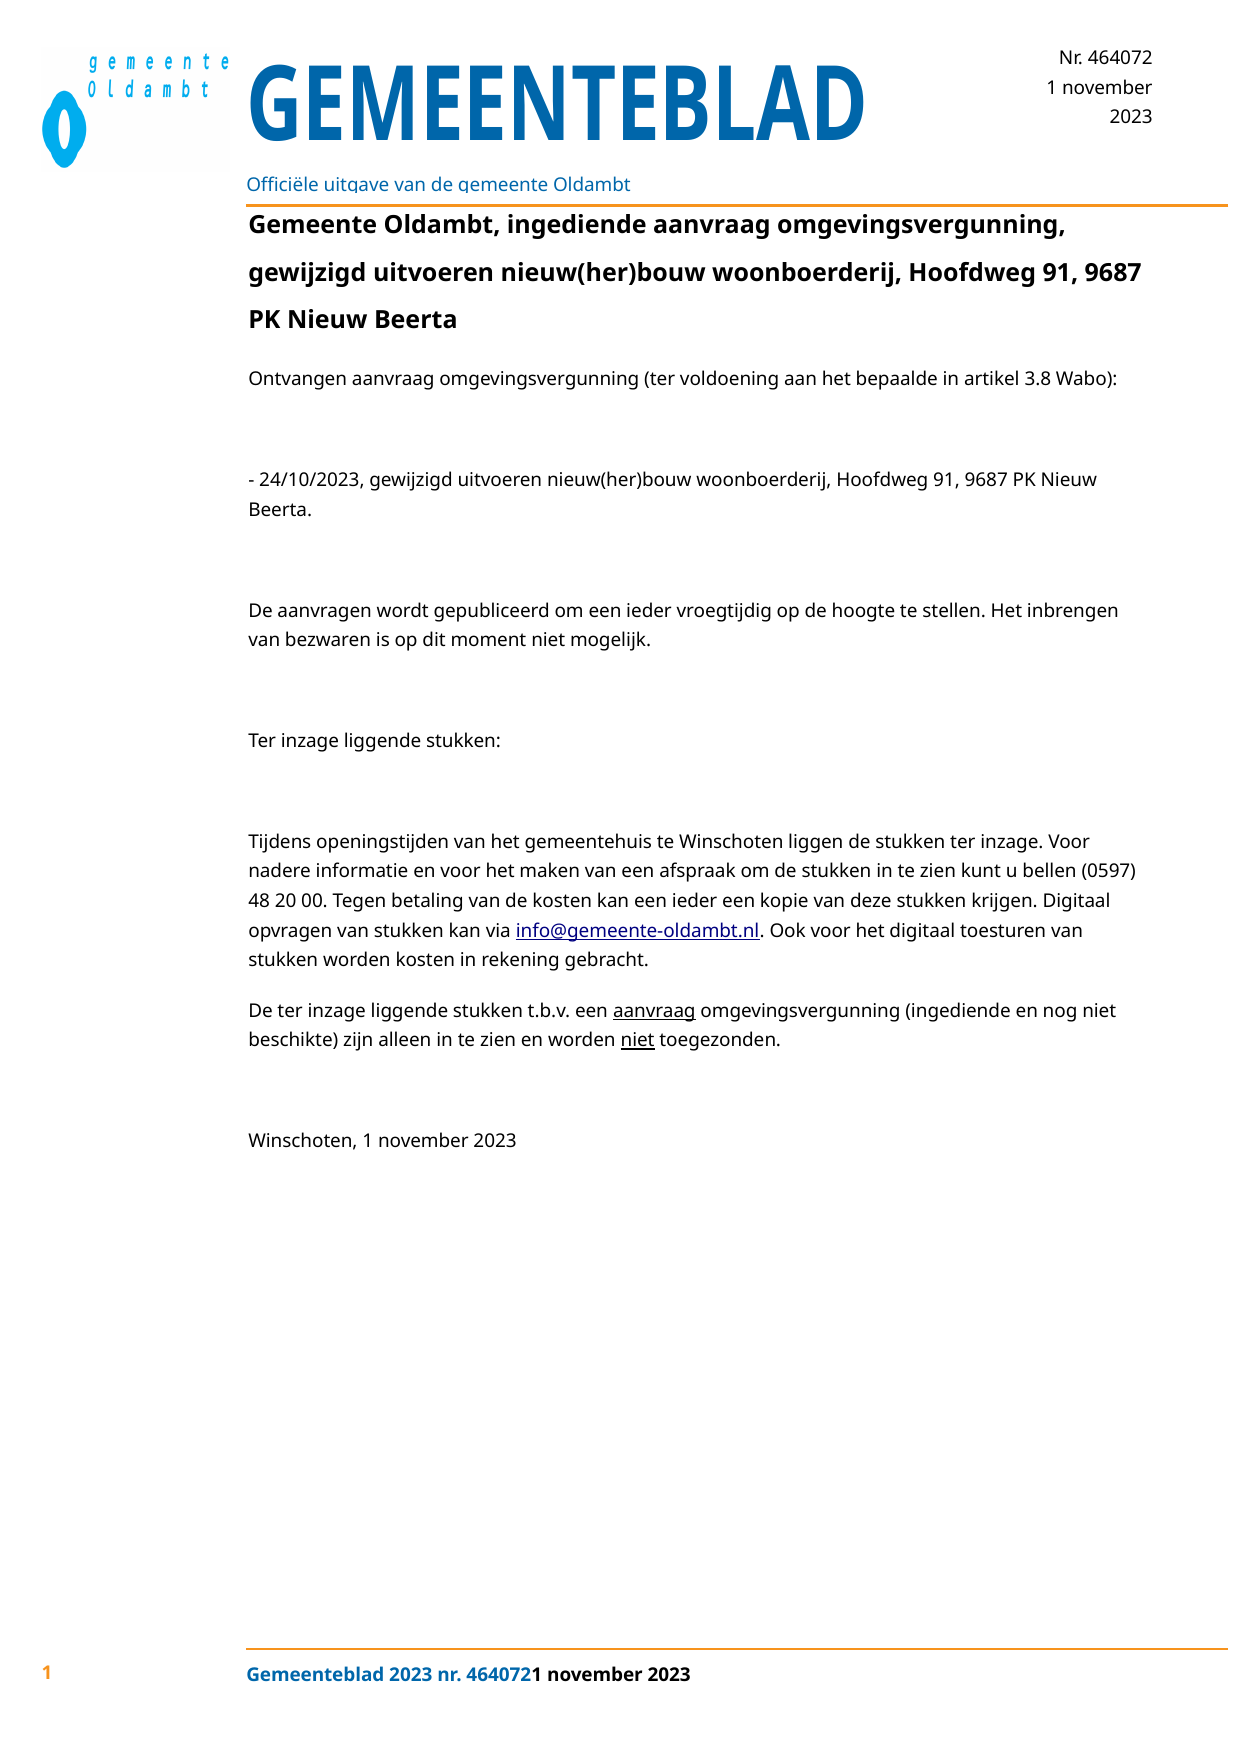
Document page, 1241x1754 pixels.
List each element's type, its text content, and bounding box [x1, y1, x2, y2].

text Tijdens openingstijden van het gemeentehuis te Winschoten liggen de stukken ter inzage. Voor nadere informatie en voor het maken van een afspraak om de stukken in te zien kunt u bellen (0597) 48 20 00. Tegen betaling van de kosten kan een ieder een kopie van deze stukken krijgen. Digitaal opvragen van stukken kan via info@gemeente-oldambt.nl. Ook voor het digitaal toesturen van stukken worden kosten in rekening gebracht. [248, 828, 1152, 972]
text Gemeente Oldambt, ingediende aanvraag omgevingsvergunning, gewijzigd uitvoeren nieuw(her)bouw woonboerderij, Hoofdweg 91, 9687 PK Nieuw Beerta [248, 207, 1152, 336]
text De aanvragen wordt gepubliceerd om een ieder vroegtijdig op de hoogte te stellen. Het inbrengen van bezwaren is op dit moment niet mogelijk. [248, 597, 1152, 652]
picture [41, 47, 231, 172]
text - 24/10/2023, gewijzigd uitvoeren nieuw(her)bouw woonboerderij, Hoofdweg 91, 9687 PK Nieuw Beerta. [248, 466, 1152, 522]
text Ontvangen aanvraag omgevingsvergunning (ter voldoening aan het bepaalde in artikel 3.8 Wabo): [248, 366, 1152, 391]
text Ter inzage liggende stukken: [248, 727, 1152, 753]
text De ter inzage liggende stukken t.b.v. een aanvraag omgevingsvergunning (ingediende en nog niet beschikte) zijn alleen in te zien en worden niet toegezonden. [248, 997, 1152, 1052]
text Winschoten, 1 november 2023 [248, 1127, 1152, 1153]
